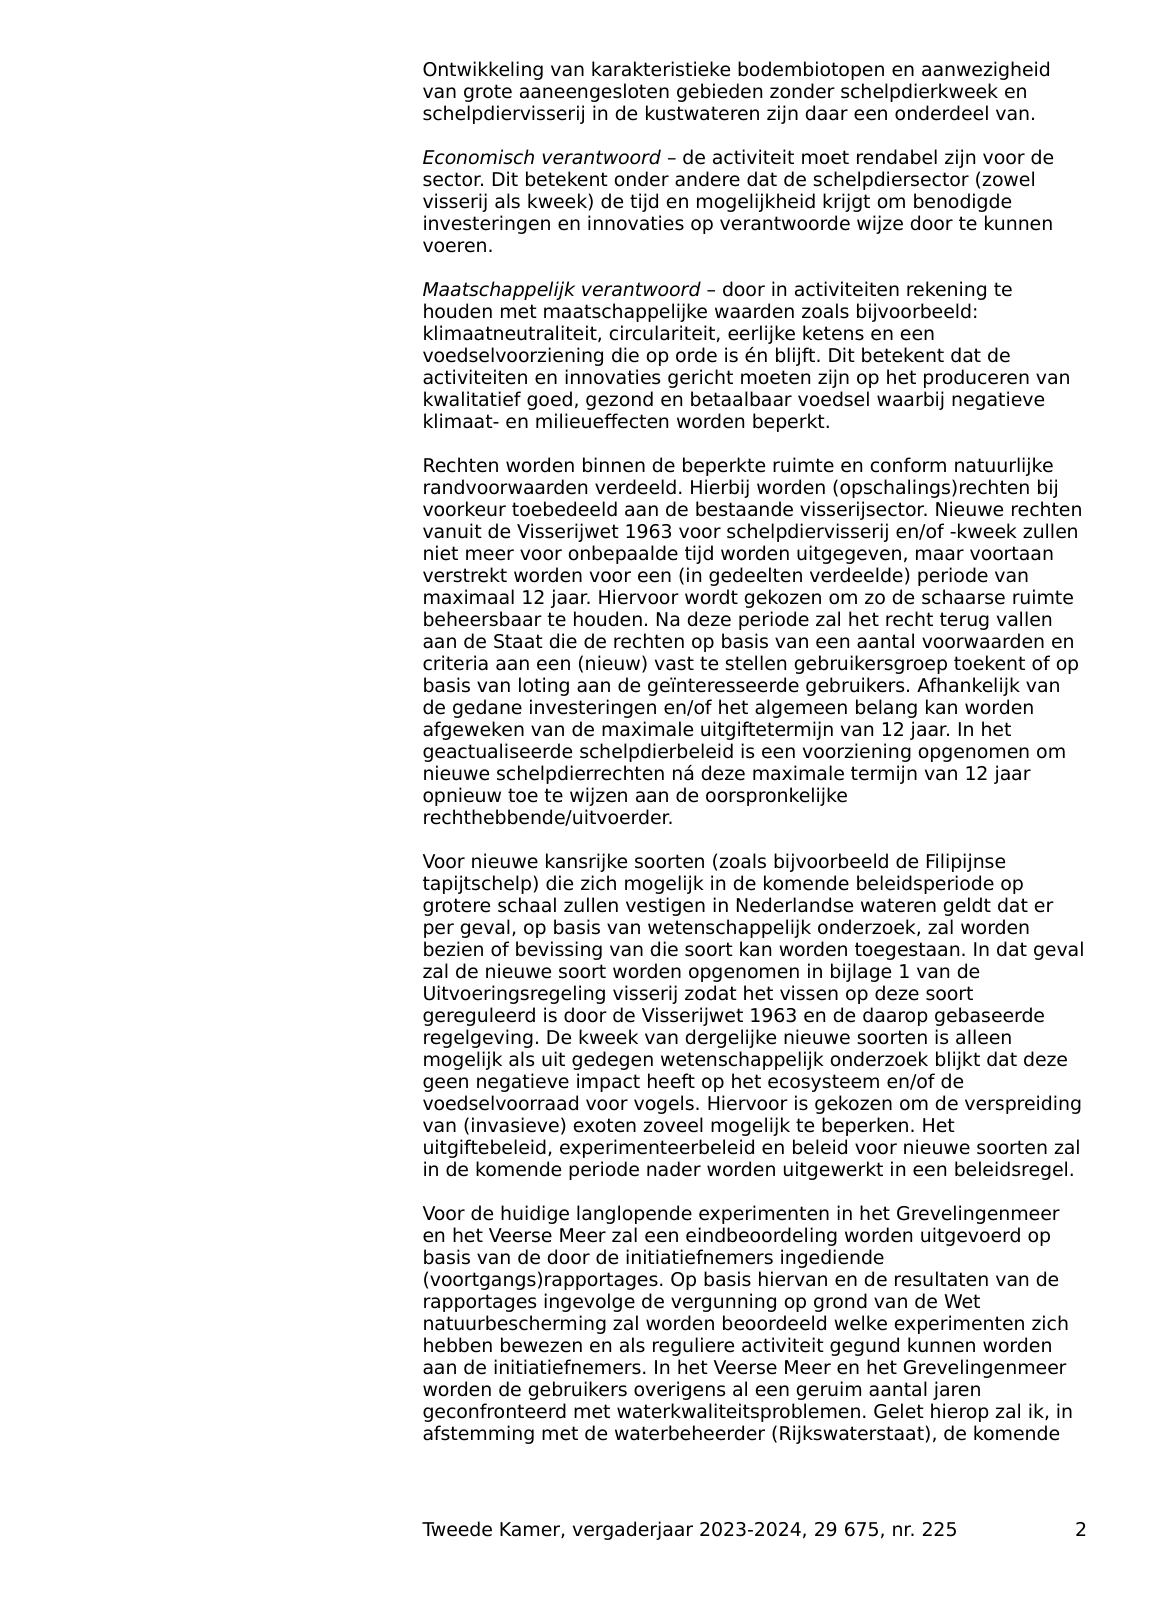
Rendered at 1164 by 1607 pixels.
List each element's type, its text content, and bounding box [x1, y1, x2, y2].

text Voor de huidige langlopende experimenten in het Grevelingenmeer en het Veerse Meer zal een eindbeoordeling worden uitgevoerd op basis van de door de initiatiefnemers ingediende (voortgangs)rapportages. Op basis hiervan en de resultaten van de rapportages ingevolge de vergunning op grond van de Wet natuurbescherming zal worden beoordeeld welke experimenten zich hebben bewezen en als reguliere activiteit gegund kunnen worden aan de initiatiefnemers. In het Veerse Meer en het Grevelingenmeer worden de gebruikers overigens al een geruim aantal jaren geconfronteerd met waterkwaliteitsproblemen. Gelet hierop zal ik, in afstemming met de waterbeheerder (Rijkswaterstaat), de komende [422, 1203, 1087, 1445]
text Economisch verantwoord – de activiteit moet rendabel zijn voor de sector. Dit betekent onder andere dat de schelpdiersector (zowel visserij als kweek) de tijd en mogelijkheid krijgt om benodigde investeringen en innovaties op verantwoorde wijze door te kunnen voeren. [422, 147, 1087, 257]
text Voor nieuwe kansrijke soorten (zoals bijvoorbeeld de Filipijnse tapijtschelp) die zich mogelijk in de komende beleidsperiode op grotere schaal zullen vestigen in Nederlandse wateren geldt dat er per geval, op basis van wetenschappelijk onderzoek, zal worden bezien of bevissing van die soort kan worden toegestaan. In dat geval zal de nieuwe soort worden opgenomen in bijlage 1 van de Uitvoeringsregeling visserij zodat het vissen op deze soort gereguleerd is door de Visserijwet 1963 en de daarop gebaseerde regelgeving. De kweek van dergelijke nieuwe soorten is alleen mogelijk als uit gedegen wetenschappelijk onderzoek blijkt dat deze geen negatieve impact heeft op het ecosysteem en/of de voedselvoorraad voor vogels. Hiervoor is gekozen om de verspreiding van (invasieve) exoten zoveel mogelijk te beperken. Het uitgiftebeleid, experimenteerbeleid en beleid voor nieuwe soorten zal in de komende periode nader worden uitgewerkt in een beleidsregel. [422, 851, 1087, 1181]
text Rechten worden binnen de beperkte ruimte en conform natuurlijke randvoorwaarden verdeeld. Hierbij worden (opschalings)rechten bij voorkeur toebedeeld aan de bestaande visserijsector. Nieuwe rechten vanuit de Visserijwet 1963 voor schelpdiervisserij en/of -kweek zullen niet meer voor onbepaalde tijd worden uitgegeven, maar voortaan verstrekt worden voor een (in gedeelten verdeelde) periode van maximaal 12 jaar. Hiervoor wordt gekozen om zo de schaarse ruimte beheersbaar te houden. Na deze periode zal het recht terug vallen aan de Staat die de rechten op basis van een aantal voorwaarden en criteria aan een (nieuw) vast te stellen gebruikersgroep toekent of op basis van loting aan de geïnteresseerde gebruikers. Afhankelijk van de gedane investeringen en/of het algemeen belang kan worden afgeweken van de maximale uitgiftetermijn van 12 jaar. In het geactualiseerde schelpdierbeleid is een voorziening opgenomen om nieuwe schelpdierrechten ná deze maximale termijn van 12 jaar opnieuw toe te wijzen aan de oorspronkelijke rechthebbende/uitvoerder. [422, 455, 1087, 829]
text Ontwikkeling van karakteristieke bodembiotopen en aanwezigheid van grote aaneengesloten gebieden zonder schelpdierkweek en schelpdiervisserij in de kustwateren zijn daar een onderdeel van. [422, 59, 1087, 125]
text Maatschappelijk verantwoord – door in activiteiten rekening te houden met maatschappelijke waarden zoals bijvoorbeeld: klimaatneutraliteit, circulariteit, eerlijke ketens en een voedselvoorziening die op orde is én blijft. Dit betekent dat de activiteiten en innovaties gericht moeten zijn op het produceren van kwalitatief goed, gezond en betaalbaar voedsel waarbij negatieve klimaat- en milieueffecten worden beperkt. [422, 279, 1087, 433]
